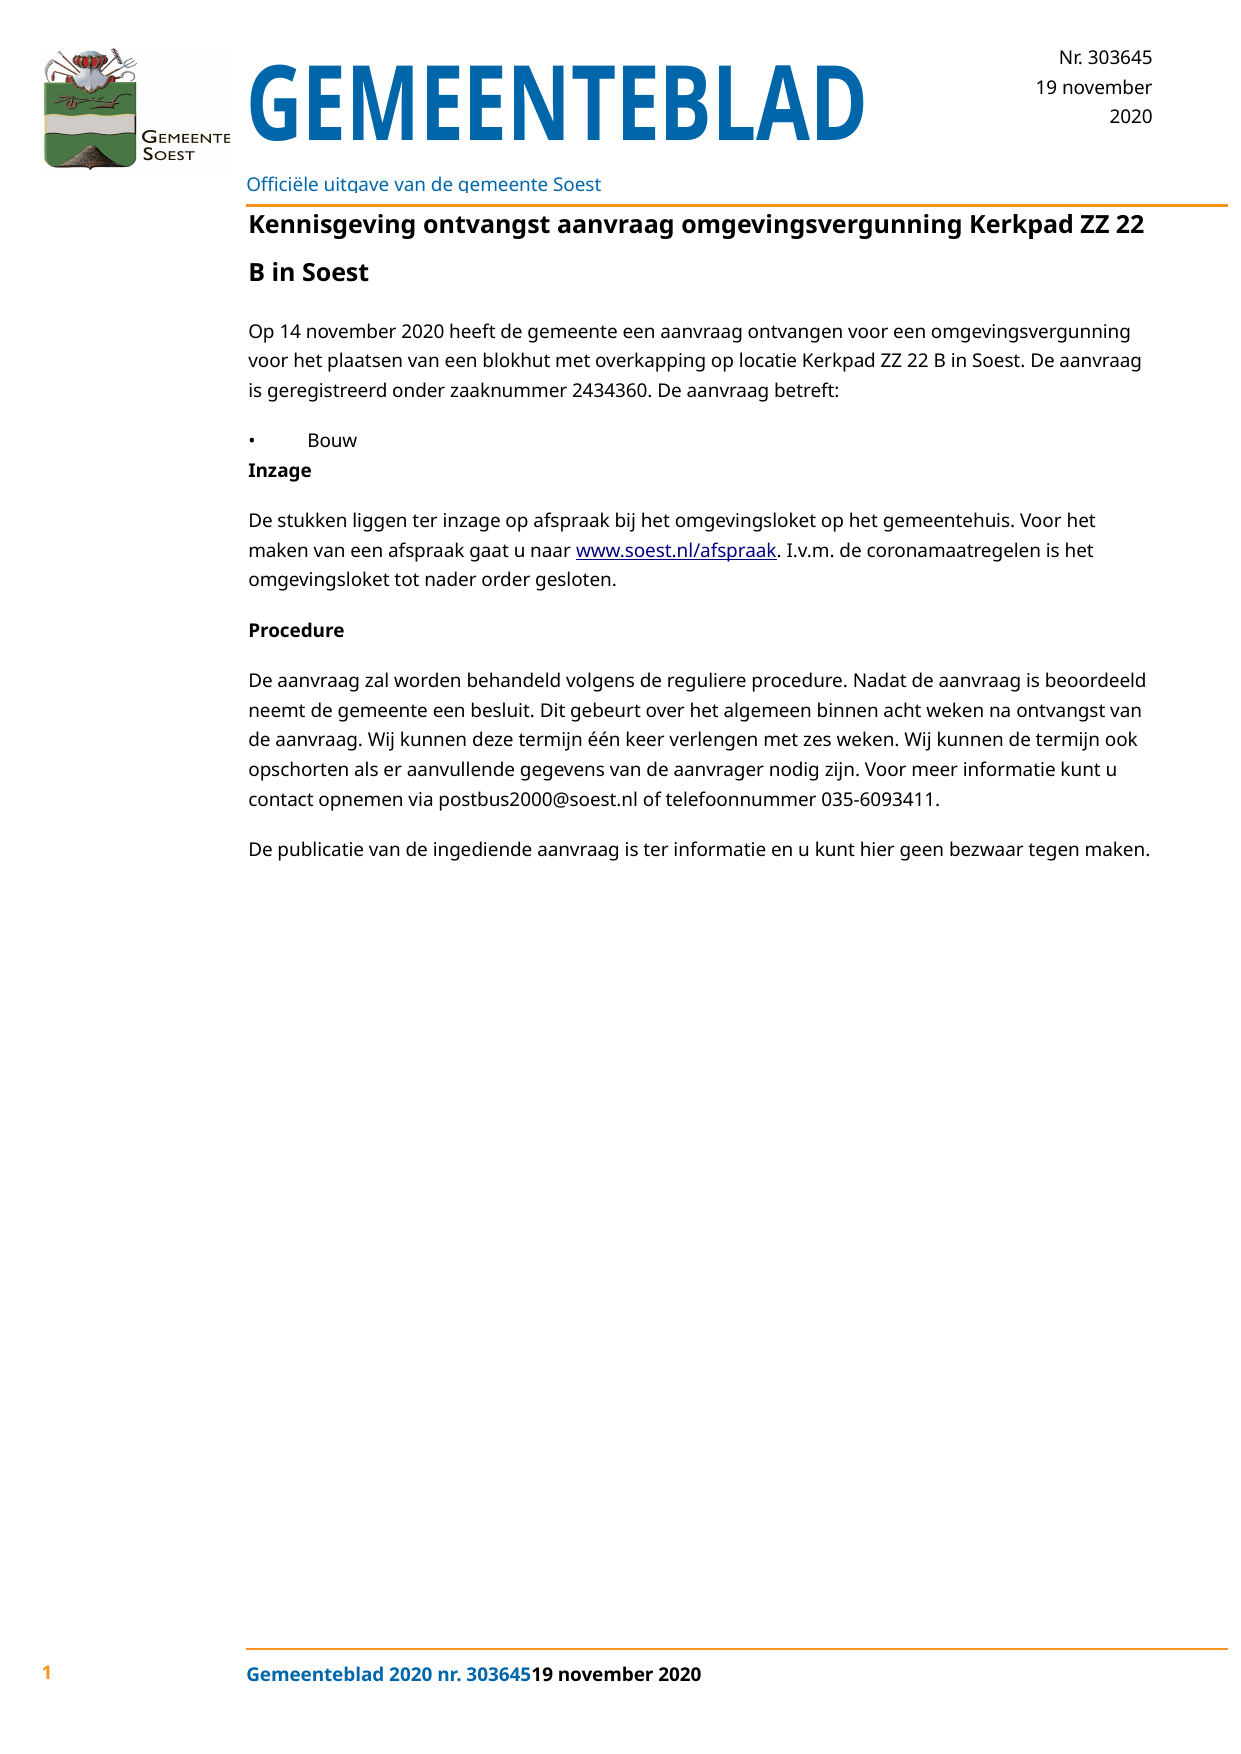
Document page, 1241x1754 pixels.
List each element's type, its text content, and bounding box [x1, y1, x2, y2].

text Inzage [248, 457, 1152, 483]
text De publicatie van de ingediende aanvraag is ter informatie en u kunt hier geen bezwaar tegen maken. [248, 836, 1152, 862]
picture [41, 47, 231, 172]
text Kennisgeving ontvangst aanvraag omgevingsvergunning Kerkpad ZZ 22 B in Soest [248, 207, 1152, 288]
text De stukken liggen ter inzage op afspraak bij het omgevingsloket op het gemeentehuis. Voor het maken van een afspraak gaat u naar www.soest.nl/afspraak. I.v.m. de coronamaatregelen is het omgevingsloket tot nader order gesloten. [248, 507, 1152, 592]
text Op 14 november 2020 heeft de gemeente een aanvraag ontvangen voor een omgevingsvergunning voor het plaatsen van een blokhut met overkapping op locatie Kerkpad ZZ 22 B in Soest. De aanvraag is geregistreerd onder zaaknummer 2434360. De aanvraag betreft: [248, 318, 1152, 403]
list Bouw [248, 427, 1152, 453]
text De aanvraag zal worden behandeld volgens de reguliere procedure. Nadat de aanvraag is beoordeeld neemt de gemeente een besluit. Dit gebeurt over het algemeen binnen acht weken na ontvangst van de aanvraag. Wij kunnen deze termijn één keer verlengen met zes weken. Wij kunnen de termijn ook opschorten als er aanvullende gegevens van de aanvrager nodig zijn. Voor meer informatie kunt u contact opnemen via postbus2000@soest.nl of telefoonnummer 035-6093411. [248, 667, 1152, 812]
text Procedure [248, 617, 1152, 643]
